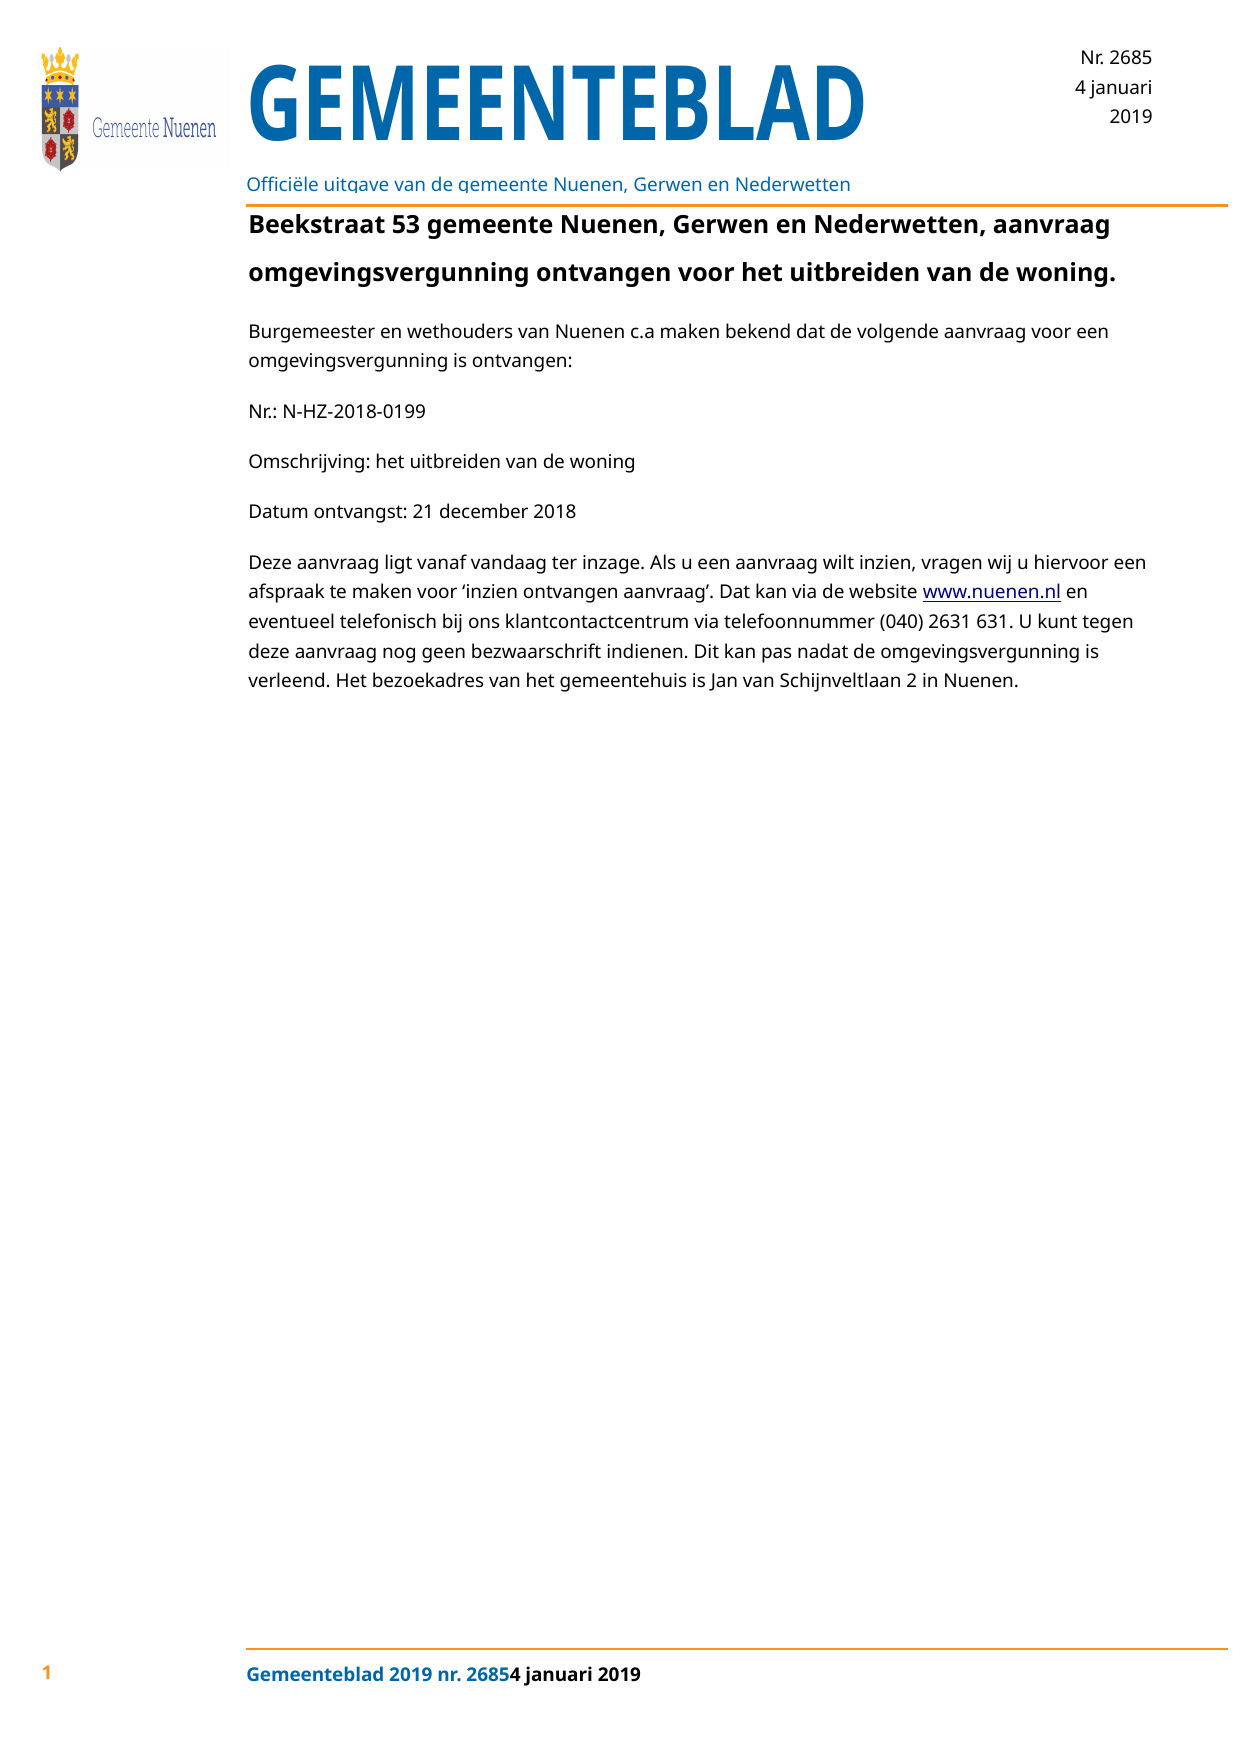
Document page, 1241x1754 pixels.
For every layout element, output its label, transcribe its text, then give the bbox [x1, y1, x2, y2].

picture [41, 47, 231, 172]
text Beekstraat 53 gemeente Nuenen, Gerwen en Nederwetten, aanvraag omgevingsvergunning ontvangen voor het uitbreiden van de woning. [248, 207, 1152, 288]
text Deze aanvraag ligt vanaf vandaag ter inzage. Als u een aanvraag wilt inzien, vragen wij u hiervoor een afspraak te maken voor ‘inzien ontvangen aanvraag’. Dat kan via de website www.nuenen.nl en eventueel telefonisch bij ons klantcontactcentrum via telefoonnummer (040) 2631 631. U kunt tegen deze aanvraag nog geen bezwaarschrift indienen. Dit kan pas nadat de omgevingsvergunning is verleend. Het bezoekadres van het gemeentehuis is Jan van Schijnveltlaan 2 in Nuenen. [248, 549, 1152, 693]
text Datum ontvangst: 21 december 2018 [248, 499, 1152, 524]
text Nr.: N-HZ-2018-0199 [248, 398, 1152, 424]
text Burgemeester en wethouders van Nuenen c.a maken bekend dat de volgende aanvraag voor een omgevingsvergunning is ontvangen: [248, 318, 1152, 373]
text Omschrijving: het uitbreiden van de woning [248, 448, 1152, 474]
